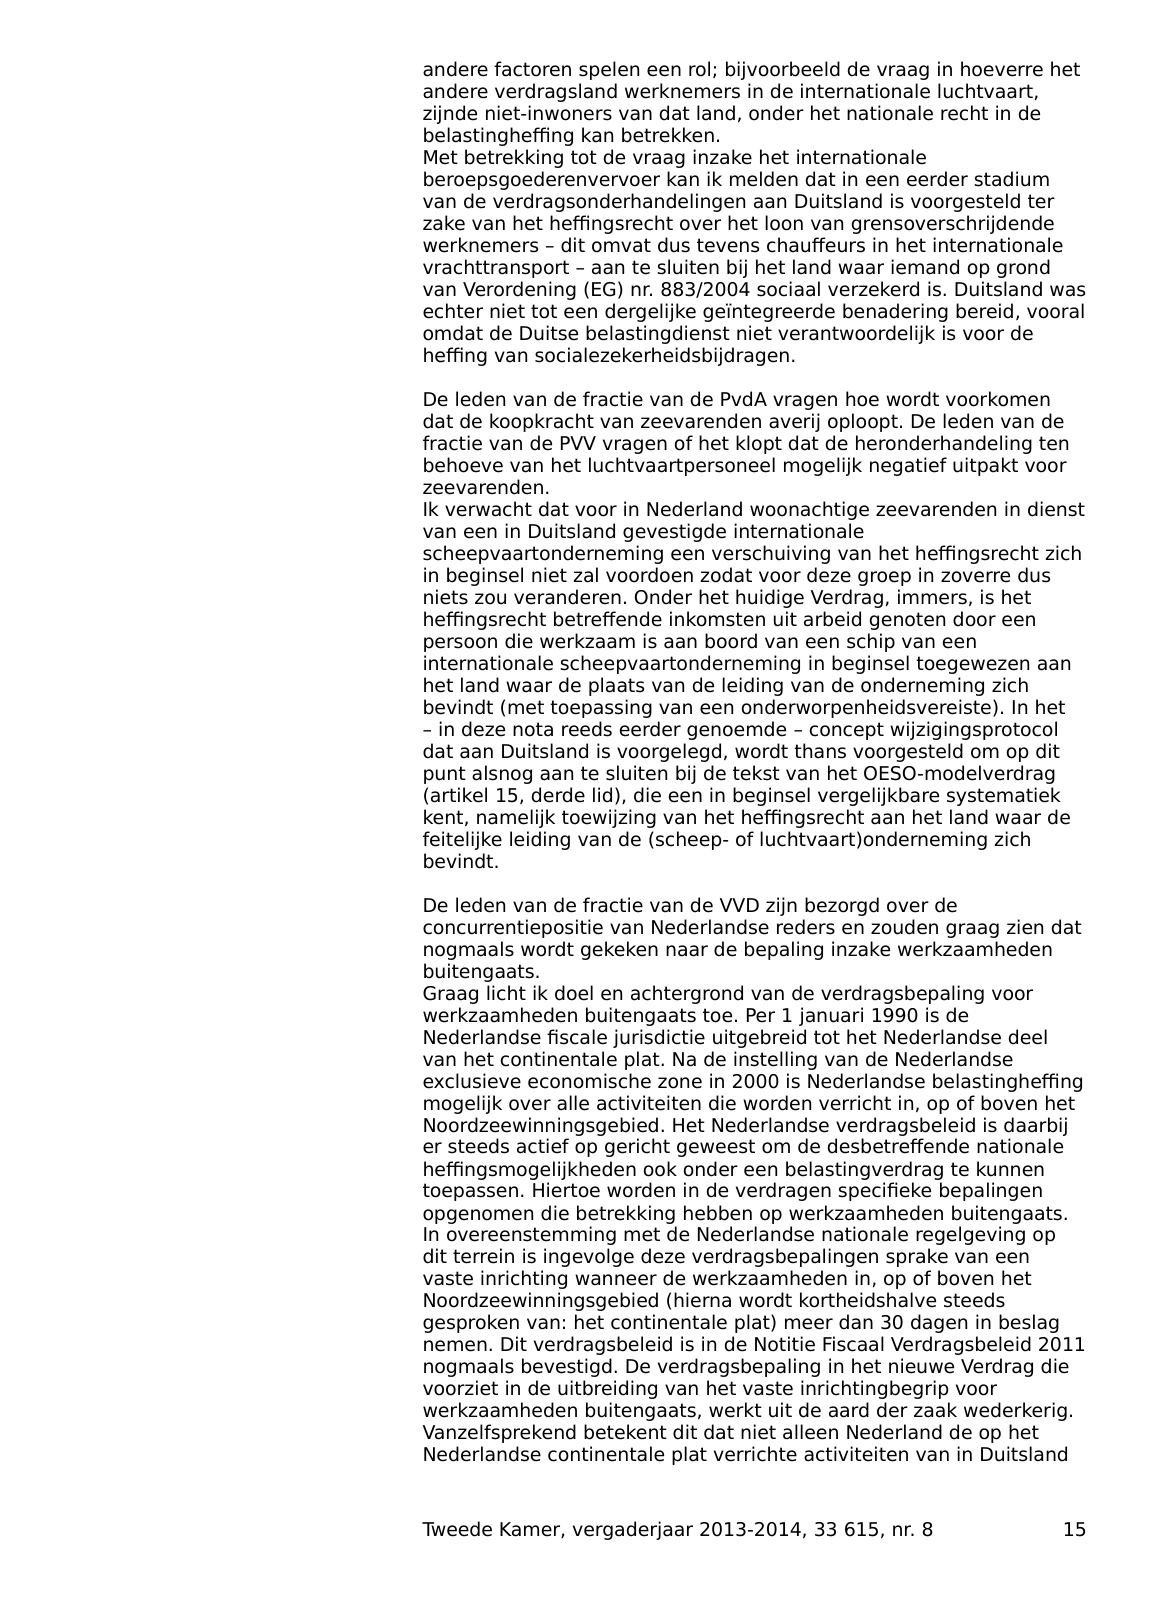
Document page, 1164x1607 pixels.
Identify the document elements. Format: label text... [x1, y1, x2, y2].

text andere factoren spelen een rol; bijvoorbeeld de vraag in hoeverre het andere verdragsland werknemers in de internationale luchtvaart, zijnde niet-inwoners van dat land, onder het nationale recht in de belastingheffing kan betrekken. [422, 59, 1087, 147]
text Ik verwacht dat voor in Nederland woonachtige zeevarenden in dienst van een in Duitsland gevestigde internationale scheepvaartonderneming een verschuiving van het heffingsrecht zich in beginsel niet zal voordoen zodat voor deze groep in zoverre dus niets zou veranderen. Onder het huidige Verdrag, immers, is het heffingsrecht betreffende inkomsten uit arbeid genoten door een persoon die werkzaam is aan boord van een schip van een internationale scheepvaartonderneming in beginsel toegewezen aan het land waar de plaats van de leiding van de onderneming zich bevindt (met toepassing van een onderworpenheidsvereiste). In het – in deze nota reeds eerder genoemde – concept wijzigingsprotocol dat aan Duitsland is voorgelegd, wordt thans voorgesteld om op dit punt alsnog aan te sluiten bij de tekst van het OESO-modelverdrag (artikel 15, derde lid), die een in beginsel vergelijkbare systematiek kent, namelijk toewijzing van het heffingsrecht aan het land waar de feitelijke leiding van de (scheep- of luchtvaart)onderneming zich bevindt. [422, 499, 1087, 872]
text De leden van de fractie van de PvdA vragen hoe wordt voorkomen dat de koopkracht van zeevarenden averij oploopt. De leden van de fractie van de PVV vragen of het klopt dat de heronderhandeling ten behoeve van het luchtvaartpersoneel mogelijk negatief uitpakt voor zeevarenden. [422, 389, 1087, 499]
text Met betrekking tot de vraag inzake het internationale beroepsgoederenvervoer kan ik melden dat in een eerder stadium van de verdragsonderhandelingen aan Duitsland is voorgesteld ter zake van het heffingsrecht over het loon van grensoverschrijdende werknemers – dit omvat dus tevens chauffeurs in het internationale vrachttransport – aan te sluiten bij het land waar iemand op grond van Verordening (EG) nr. 883/2004 sociaal verzekerd is. Duitsland was echter niet tot een dergelijke geïntegreerde benadering bereid, vooral omdat de Duitse belastingdienst niet verantwoordelijk is voor de heffing van socialezekerheidsbijdragen. [422, 147, 1087, 367]
text De leden van de fractie van de VVD zijn bezorgd over de concurrentiepositie van Nederlandse reders en zouden graag zien dat nogmaals wordt gekeken naar de bepaling inzake werkzaamheden buitengaats. [422, 895, 1087, 983]
text Graag licht ik doel en achtergrond van de verdragsbepaling voor werkzaamheden buitengaats toe. Per 1 januari 1990 is de Nederlandse fiscale jurisdictie uitgebreid tot het Nederlandse deel van het continentale plat. Na de instelling van de Nederlandse exclusieve economische zone in 2000 is Nederlandse belastingheffing mogelijk over alle activiteiten die worden verricht in, op of boven het Noordzeewinningsgebied. Het Nederlandse verdragsbeleid is daarbij er steeds actief op gericht geweest om de desbetreffende nationale heffingsmogelijkheden ook onder een belastingverdrag te kunnen toepassen. Hiertoe worden in de verdragen specifieke bepalingen opgenomen die betrekking hebben op werkzaamheden buitengaats. In overeenstemming met de Nederlandse nationale regelgeving op dit terrein is ingevolge deze verdragsbepalingen sprake van een vaste inrichting wanneer de werkzaamheden in, op of boven het Noordzeewinningsgebied (hierna wordt kortheidshalve steeds gesproken van: het continentale plat) meer dan 30 dagen in beslag nemen. Dit verdragsbeleid is in de Notitie Fiscaal Verdragsbeleid 2011 nogmaals bevestigd. De verdragsbepaling in het nieuwe Verdrag die voorziet in de uitbreiding van het vaste inrichtingbegrip voor werkzaamheden buitengaats, werkt uit de aard der zaak wederkerig. Vanzelfsprekend betekent dit dat niet alleen Nederland de op het Nederlandse continentale plat verrichte activiteiten van in Duitsland [422, 983, 1087, 1466]
